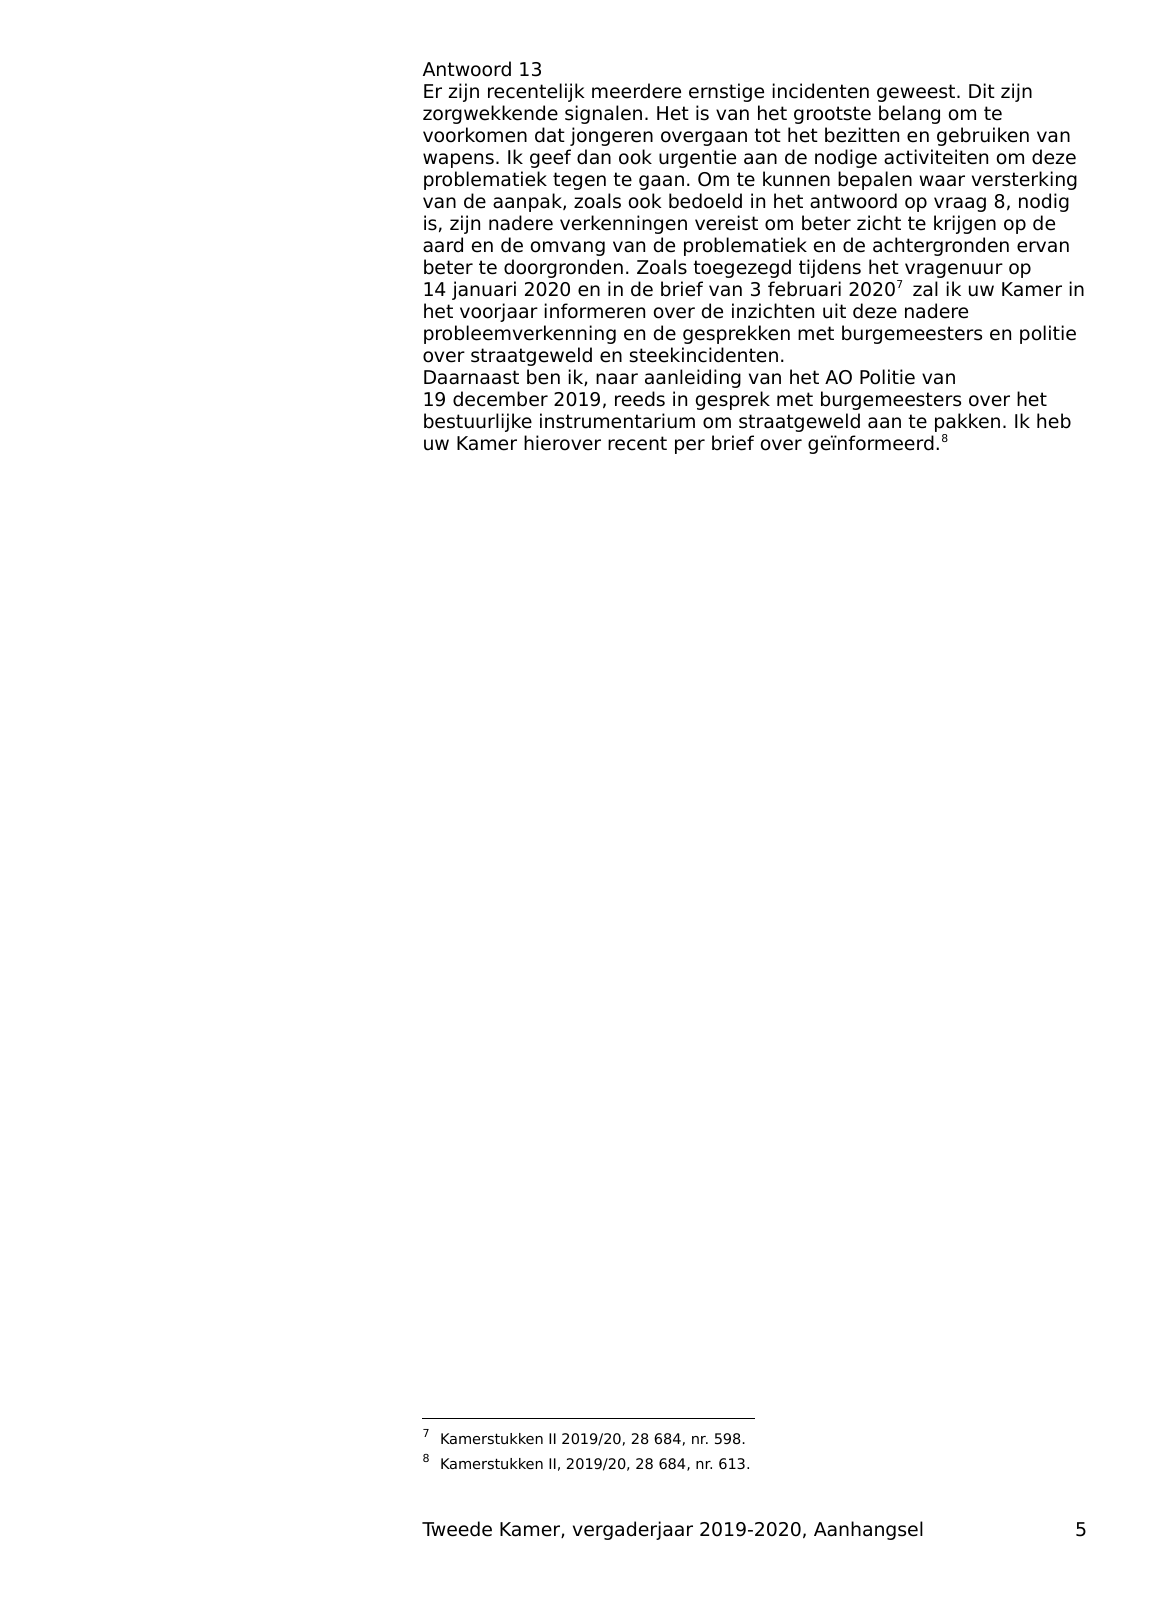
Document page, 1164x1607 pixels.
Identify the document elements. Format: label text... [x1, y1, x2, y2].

text Kamerstukken II 2019/20, 28 684, nr. 598. [422, 1427, 1087, 1449]
text Daarnaast ben ik, naar aanleiding van het AO Politie van 19 december 2019, reeds in gesprek met burgemeesters over het bestuurlijke instrumentarium om straatgeweld aan te pakken. Ik heb uw Kamer hierover recent per brief over geïnformeerd. [422, 367, 1087, 455]
text Kamerstukken II, 2019/20, 28 684, nr. 613. [422, 1452, 1087, 1474]
text Antwoord 13 [422, 59, 1087, 81]
text Er zijn recentelijk meerdere ernstige incidenten geweest. Dit zijn zorgwekkende signalen. Het is van het grootste belang om te voorkomen dat jongeren overgaan tot het bezitten en gebruiken van wapens. Ik geef dan ook urgentie aan de nodige activiteiten om deze problematiek tegen te gaan. Om te kunnen bepalen waar versterking van de aanpak, zoals ook bedoeld in het antwoord op vraag 8, nodig is, zijn nadere verkenningen vereist om beter zicht te krijgen op de aard en de omvang van de problematiek en de achtergronden ervan beter te doorgronden. Zoals toegezegd tijdens het vragenuur op 14 januari 2020 en in de brief van 3 februari 2020 zal ik uw Kamer in het voorjaar informeren over de inzichten uit deze nadere probleemverkenning en de gesprekken met burgemeesters en politie over straatgeweld en steekincidenten. [422, 81, 1087, 367]
